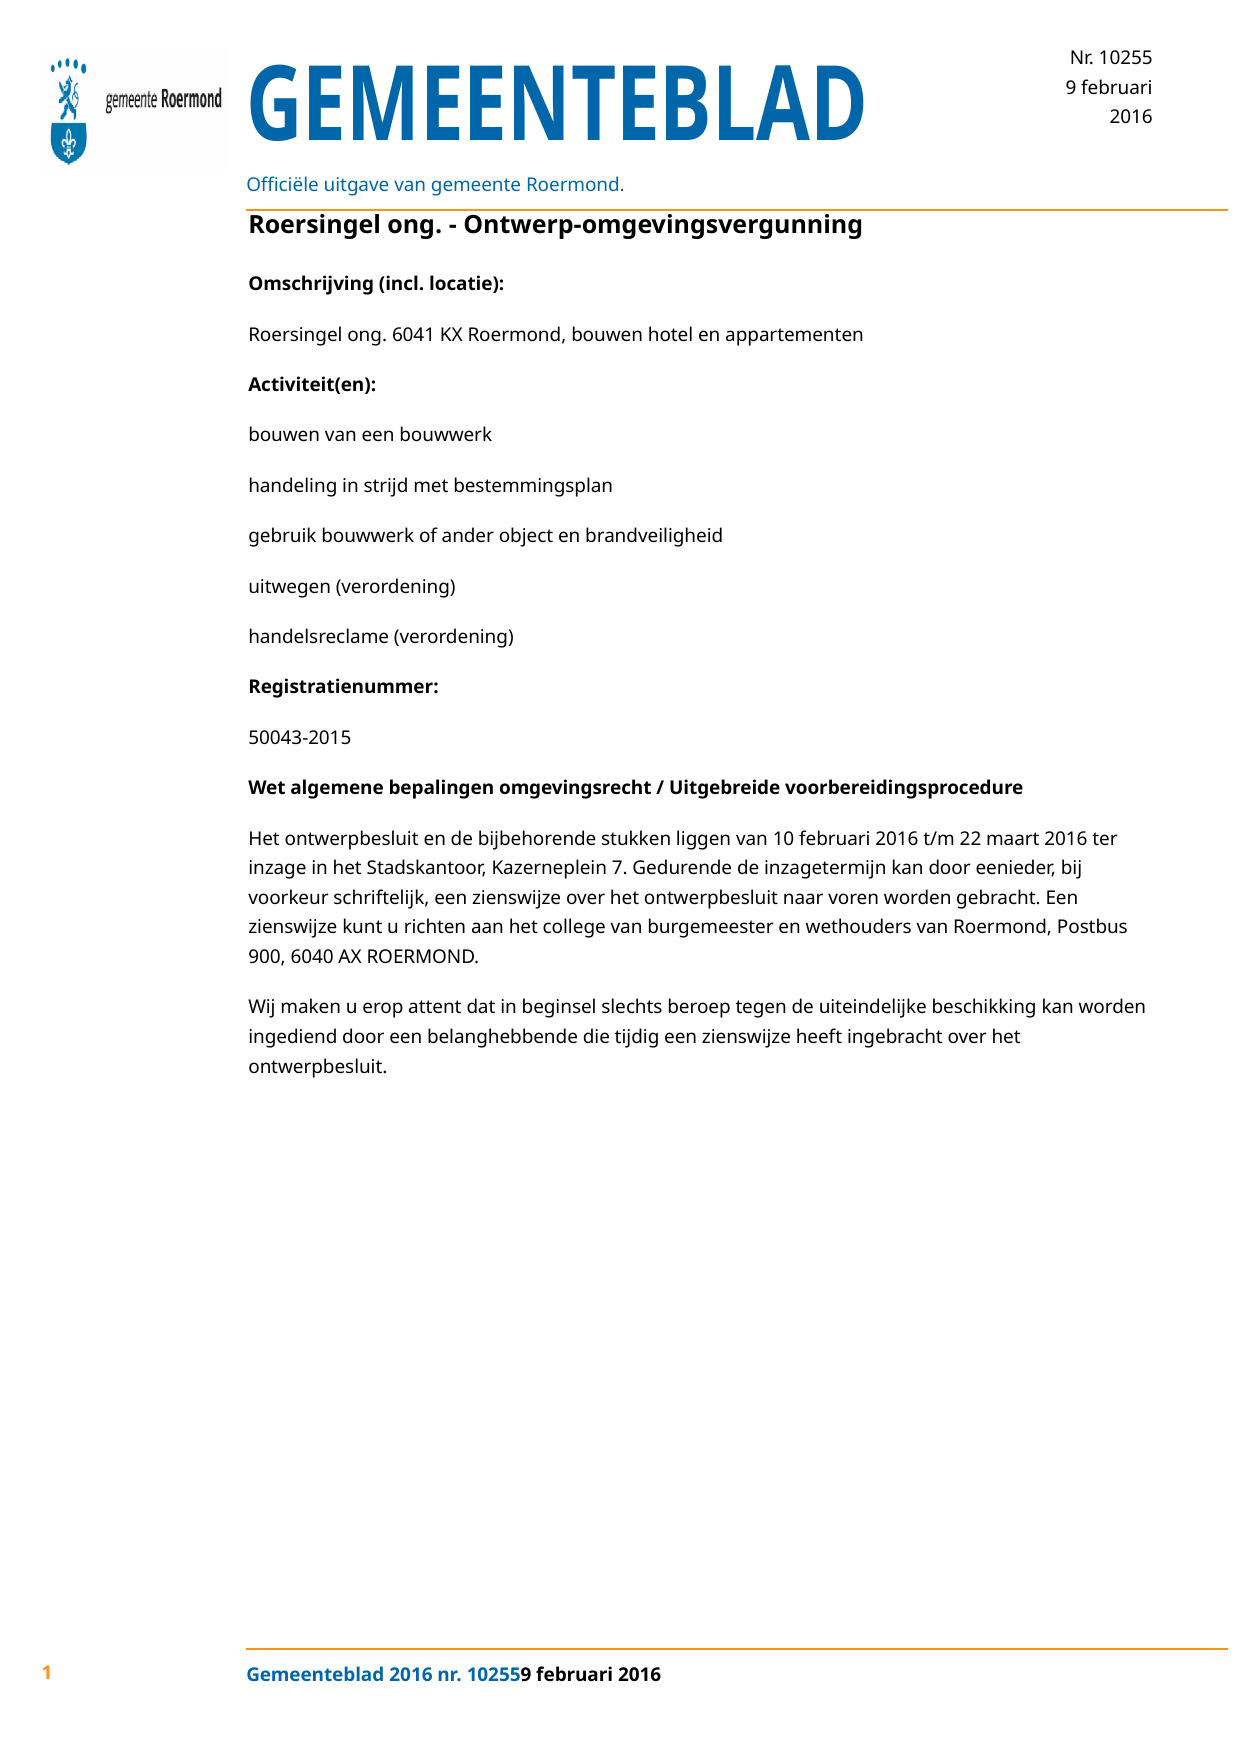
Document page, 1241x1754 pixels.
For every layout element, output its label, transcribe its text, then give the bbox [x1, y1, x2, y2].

text Wij maken u erop attent dat in beginsel slechts beroep tegen de uiteindelijke beschikking kan worden ingediend door een belanghebbende die tijdig een zienswijze heeft ingebracht over het ontwerpbesluit. [248, 994, 1152, 1078]
text Roersingel ong. 6041 KX Roermond, bouwen hotel en appartementen [248, 321, 1152, 346]
text Activiteit(en): [248, 371, 1152, 397]
text Registratienummer: [248, 674, 1152, 699]
text Wet algemene bepalingen omgevingsrecht / Uitgebreide voorbereidingsprocedure [248, 774, 1152, 800]
text bouwen van een bouwwerk [248, 422, 1152, 447]
text handelsreclame (verordening) [248, 623, 1152, 649]
text Omschrijving (incl. locatie): [248, 270, 1152, 296]
picture [41, 47, 231, 172]
text handeling in strijd met bestemmingsplan [248, 472, 1152, 498]
text 50043-2015 [248, 724, 1152, 750]
text uitwegen (verordening) [248, 573, 1152, 598]
text Het ontwerpbesluit en de bijbehorende stukken liggen van 10 februari 2016 t/m 22 maart 2016 ter inzage in het Stadskantoor, Kazerneplein 7. Gedurende de inzagetermijn kan door eenieder, bij voorkeur schriftelijk, een zienswijze over het ontwerpbesluit naar voren worden gebracht. Een zienswijze kunt u richten aan het college van burgemeester en wethouders van Roermond, Postbus 900, 6040 AX ROERMOND. [248, 825, 1152, 969]
text gebruik bouwwerk of ander object en brandveiligheid [248, 522, 1152, 548]
text Roersingel ong. - Ontwerp-omgevingsvergunning [248, 211, 1152, 241]
